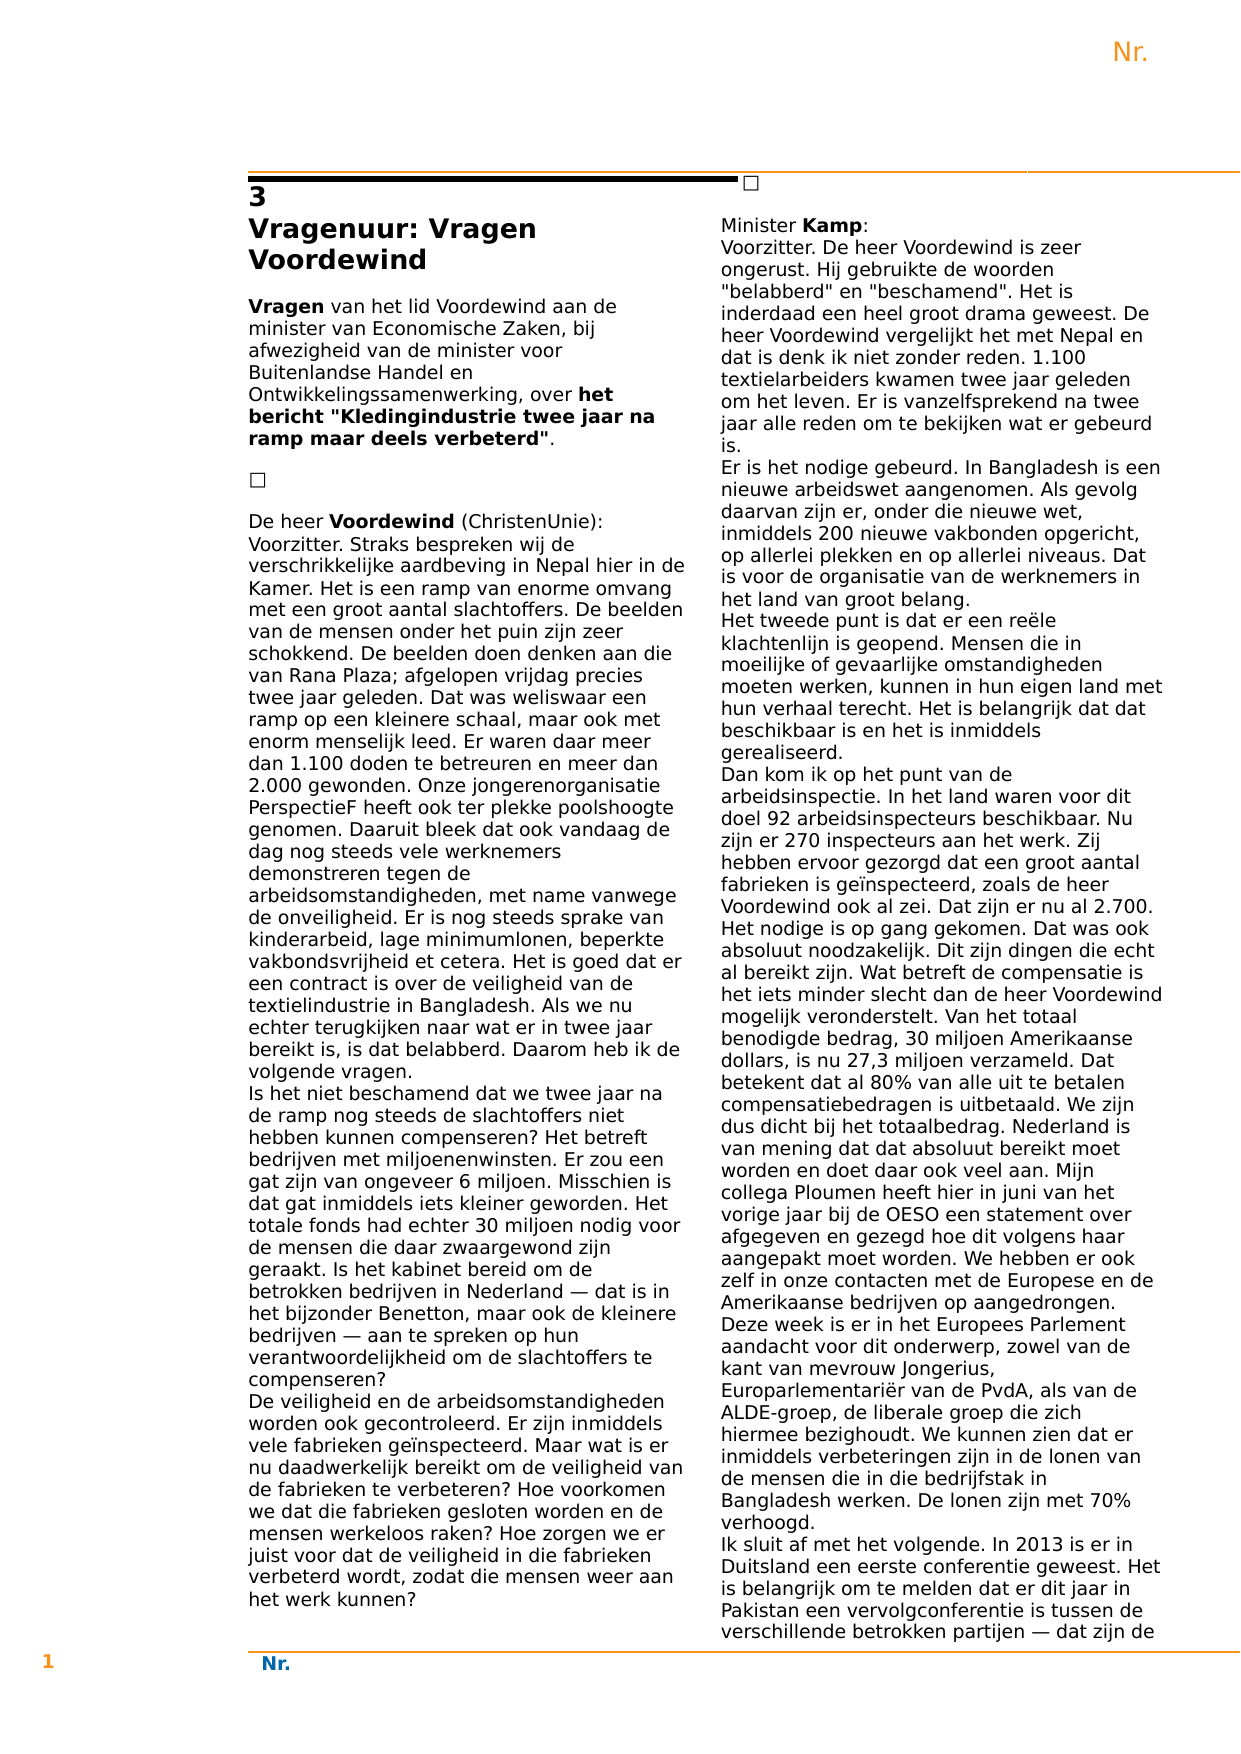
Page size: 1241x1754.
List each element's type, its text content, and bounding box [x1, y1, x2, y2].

text Voorzitter. De heer Voordewind is zeer ongerust. Hij gebruikte de woorden "belabberd" en "beschamend". Het is inderdaad een heel groot drama geweest. De heer Voordewind vergelijkt het met Nepal en dat is denk ik niet zonder reden. 1.100 textielarbeiders kwamen twee jaar geleden om het leven. Er is vanzelfsprekend na twee jaar alle reden om te bekijken wat er gebeurd is. [721, 237, 1163, 457]
text ⬜ [248, 469, 691, 491]
text Er is het nodige gebeurd. In Bangladesh is een nieuwe arbeidswet aangenomen. Als gevolg daarvan zijn er, onder die nieuwe wet, inmiddels 200 nieuwe vakbonden opgericht, op allerlei plekken en op allerlei niveaus. Dat is voor de organisatie van de werknemers in het land van groot belang. [721, 457, 1163, 610]
text Het nodige is op gang gekomen. Dat was ook absoluut noodzakelijk. Dit zijn dingen die echt al bereikt zijn. Wat betreft de compensatie is het iets minder slecht dan de heer Voordewind mogelijk veronderstelt. Van het totaal benodigde bedrag, 30 miljoen Amerikaanse dollars, is nu 27,3 miljoen verzameld. Dat betekent dat al 80% van alle uit te betalen compensatiebedragen is uitbetaald. We zijn dus dicht bij het totaalbedrag. Nederland is van mening dat dat absoluut bereikt moet worden en doet daar ook veel aan. Mijn collega Ploumen heeft hier in juni van het vorige jaar bij de OESO een statement over afgegeven en gezegd hoe dit volgens haar aangepakt moet worden. We hebben er ook zelf in onze contacten met de Europese en de Amerikaanse bedrijven op aangedrongen. Deze week is er in het Europees Parlement aandacht voor dit onderwerp, zowel van de kant van mevrouw Jongerius, Europarlementariër van de PvdA, als van de ALDE-groep, de liberale groep die zich hiermee bezighoudt. We kunnen zien dat er inmiddels verbeteringen zijn in de lonen van de mensen die in die bedrijfstak in Bangladesh werken. De lonen zijn met 70% verhoogd. [721, 918, 1163, 1533]
title 3 Vragenuur: Vragen Voordewind [248, 182, 691, 276]
text Dan kom ik op het punt van de arbeidsinspectie. In het land waren voor dit doel 92 arbeidsinspecteurs beschikbaar. Nu zijn er 270 inspecteurs aan het werk. Zij hebben ervoor gezorgd dat een groot aantal fabrieken is geïnspecteerd, zoals de heer Voordewind ook al zei. Dat zijn er nu al 2.700. [721, 764, 1163, 918]
text De veiligheid en de arbeidsomstandigheden worden ook gecontroleerd. Er zijn inmiddels vele fabrieken geïnspecteerd. Maar wat is er nu daadwerkelijk bereikt om de veiligheid van de fabrieken te verbeteren? Hoe voorkomen we dat die fabrieken gesloten worden en de mensen werkeloos raken? Hoe zorgen we er juist voor dat de veiligheid in die fabrieken verbeterd wordt, zodat die mensen weer aan het werk kunnen? [248, 1391, 691, 1610]
text De heer Voordewind (ChristenUnie): [248, 511, 691, 533]
text Het tweede punt is dat er een reële klachtenlijn is geopend. Mensen die in moeilijke of gevaarlijke omstandigheden moeten werken, kunnen in hun eigen land met hun verhaal terecht. Het is belangrijk dat dat beschikbaar is en het is inmiddels gerealiseerd. [721, 610, 1163, 764]
text Vragen van het lid Voordewind aan de minister van Economische Zaken, bij afwezigheid van de minister voor Buitenlandse Handel en Ontwikkelingssamenwerking, over het bericht "Kledingindustrie twee jaar na ramp maar deels verbeterd". [248, 296, 691, 449]
text ⬜ [721, 173, 1163, 195]
text Voorzitter. Straks bespreken wij de verschrikkelijke aardbeving in Nepal hier in de Kamer. Het is een ramp van enorme omvang met een groot aantal slachtoffers. De beelden van de mensen onder het puin zijn zeer schokkend. De beelden doen denken aan die van Rana Plaza; afgelopen vrijdag precies twee jaar geleden. Dat was weliswaar een ramp op een kleinere schaal, maar ook met enorm menselijk leed. Er waren daar meer dan 1.100 doden te betreuren en meer dan 2.000 gewonden. Onze jongerenorganisatie PerspectieF heeft ook ter plekke poolshoogte genomen. Daaruit bleek dat ook vandaag de dag nog steeds vele werknemers demonstreren tegen de arbeidsomstandigheden, met name vanwege de onveiligheid. Er is nog steeds sprake van kinderarbeid, lage minimumlonen, beperkte vakbondsvrijheid et cetera. Het is goed dat er een contract is over de veiligheid van de textielindustrie in Bangladesh. Als we nu echter terugkijken naar wat er in twee jaar bereikt is, is dat belabberd. Daarom heb ik de volgende vragen. [248, 533, 691, 1083]
text Is het niet beschamend dat we twee jaar na de ramp nog steeds de slachtoffers niet hebben kunnen compenseren? Het betreft bedrijven met miljoenenwinsten. Er zou een gat zijn van ongeveer 6 miljoen. Misschien is dat gat inmiddels iets kleiner geworden. Het totale fonds had echter 30 miljoen nodig voor de mensen die daar zwaargewond zijn geraakt. Is het kabinet bereid om de betrokken bedrijven in Nederland — dat is in het bijzonder Benetton, maar ook de kleinere bedrijven — aan te spreken op hun verantwoordelijkheid om de slachtoffers te compenseren? [248, 1083, 691, 1391]
text Minister Kamp: [721, 215, 1163, 237]
text Ik sluit af met het volgende. In 2013 is er in Duitsland een eerste conferentie geweest. Het is belangrijk om te melden dat er dit jaar in Pakistan een vervolgconferentie is tussen de verschillende betrokken partijen — dat zijn de [721, 1533, 1163, 1643]
